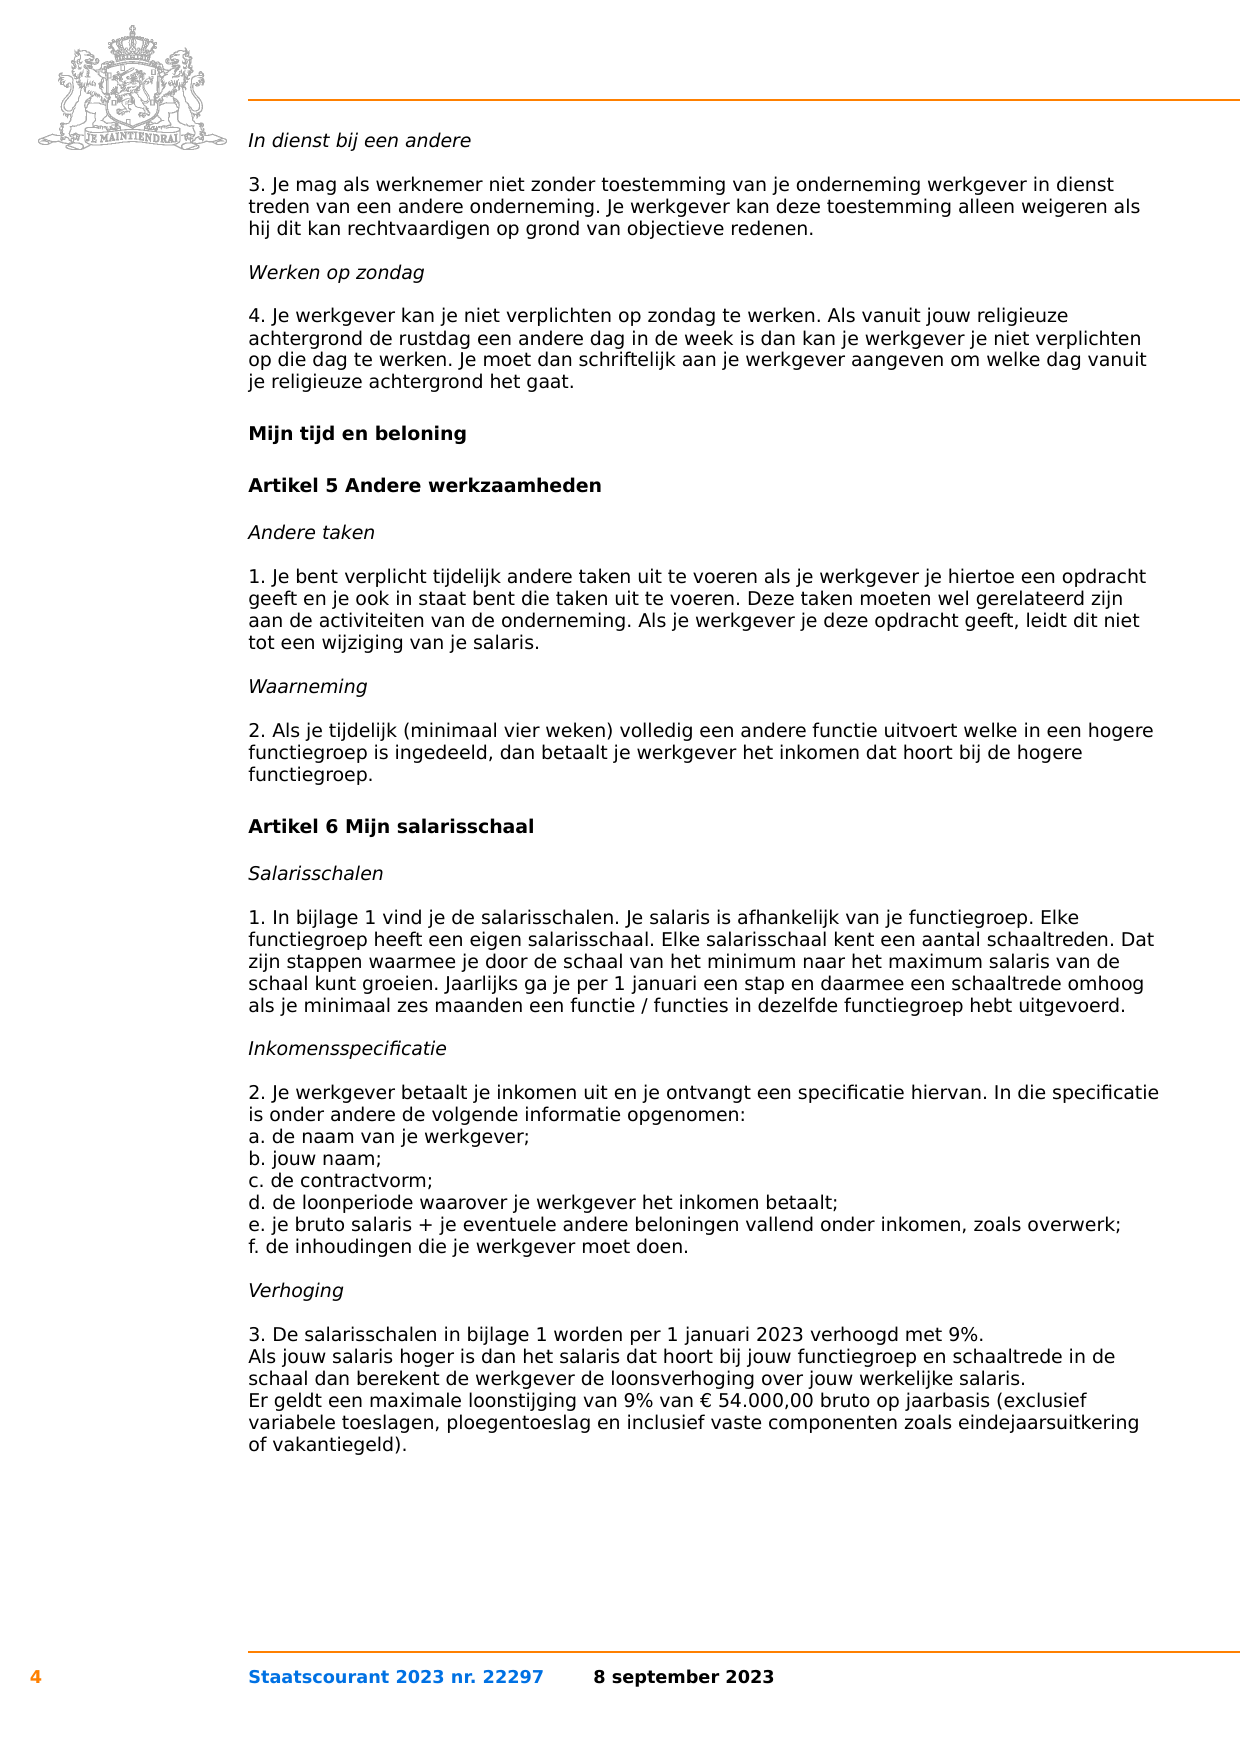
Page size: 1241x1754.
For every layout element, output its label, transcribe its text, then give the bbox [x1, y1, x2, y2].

subtitle In dienst bij een andere [248, 130, 1163, 152]
text b. jouw naam; [248, 1148, 1163, 1170]
text 1. In bijlage 1 vind je de salarisschalen. Je salaris is afhankelijk van je functiegroep. Elke functiegroep heeft een eigen salarisschaal. Elke salarisschaal kent een aantal schaaltreden. Dat zijn stappen waarmee je door de schaal van het minimum naar het maximum salaris van de schaal kunt groeien. Jaarlijks ga je per 1 januari een stap en daarmee een schaaltrede omhoog als je minimaal zes maanden een functie / functies in dezelfde functiegroep hebt uitgevoerd. [248, 907, 1163, 1016]
subtitle Werken op zondag [248, 262, 1163, 283]
text a. de naam van je werkgever; [248, 1126, 1163, 1148]
subtitle Verhoging [248, 1280, 1163, 1302]
text 2. Je werkgever betaalt je inkomen uit en je ontvangt een specificatie hiervan. In die specificatie is onder andere de volgende informatie opgenomen: [248, 1082, 1163, 1126]
text f. de inhoudingen die je werkgever moet doen. [248, 1236, 1163, 1258]
text 3. Je mag als werknemer niet zonder toestemming van je onderneming werkgever in dienst treden van een andere onderneming. Je werkgever kan deze toestemming alleen weigeren als hij dit kan rechtvaardigen op grond van objectieve redenen. [248, 174, 1163, 240]
text Als jouw salaris hoger is dan het salaris dat hoort bij jouw functiegroep en schaaltrede in de schaal dan berekent de werkgever de loonsverhoging over jouw werkelijke salaris. [248, 1346, 1163, 1390]
subtitle Artikel 5 Andere werkzaamheden [248, 475, 1163, 497]
text 3. De salarisschalen in bijlage 1 worden per 1 januari 2023 verhoogd met 9%. [248, 1324, 1163, 1346]
text e. je bruto salaris + je eventuele andere beloningen vallend onder inkomen, zoals overwerk; [248, 1214, 1163, 1236]
text 1. Je bent verplicht tijdelijk andere taken uit te voeren als je werkgever je hiertoe een opdracht geeft en je ook in staat bent die taken uit te voeren. Deze taken moeten wel gerelateerd zijn aan de activiteiten van de onderneming. Als je werkgever je deze opdracht geeft, leidt dit niet tot een wijziging van je salaris. [248, 566, 1163, 654]
text Er geldt een maximale loonstijging van 9% van € 54.000,00 bruto op jaarbasis (exclusief variabele toeslagen, ploegentoeslag en inclusief vaste componenten zoals eindejaarsuitkering of vakantiegeld). [248, 1390, 1163, 1456]
text c. de contractvorm; [248, 1170, 1163, 1192]
text d. de loonperiode waarover je werkgever het inkomen betaalt; [248, 1192, 1163, 1214]
subtitle Mijn tijd en beloning [248, 423, 1163, 445]
text 4. Je werkgever kan je niet verplichten op zondag te werken. Als vanuit jouw religieuze achtergrond de rustdag een andere dag in de week is dan kan je werkgever je niet verplichten op die dag te werken. Je moet dan schriftelijk aan je werkgever aangeven om welke dag vanuit je religieuze achtergrond het gaat. [248, 305, 1163, 393]
subtitle Artikel 6 Mijn salarisschaal [248, 816, 1163, 838]
subtitle Inkomensspecificatie [248, 1038, 1163, 1060]
subtitle Waarneming [248, 676, 1163, 698]
subtitle Salarisschalen [248, 863, 1163, 885]
subtitle Andere taken [248, 522, 1163, 544]
text 2. Als je tijdelijk (minimaal vier weken) volledig een andere functie uitvoert welke in een hogere functiegroep is ingedeeld, dan betaalt je werkgever het inkomen dat hoort bij de hogere functiegroep. [248, 720, 1163, 786]
picture [38, 25, 227, 150]
